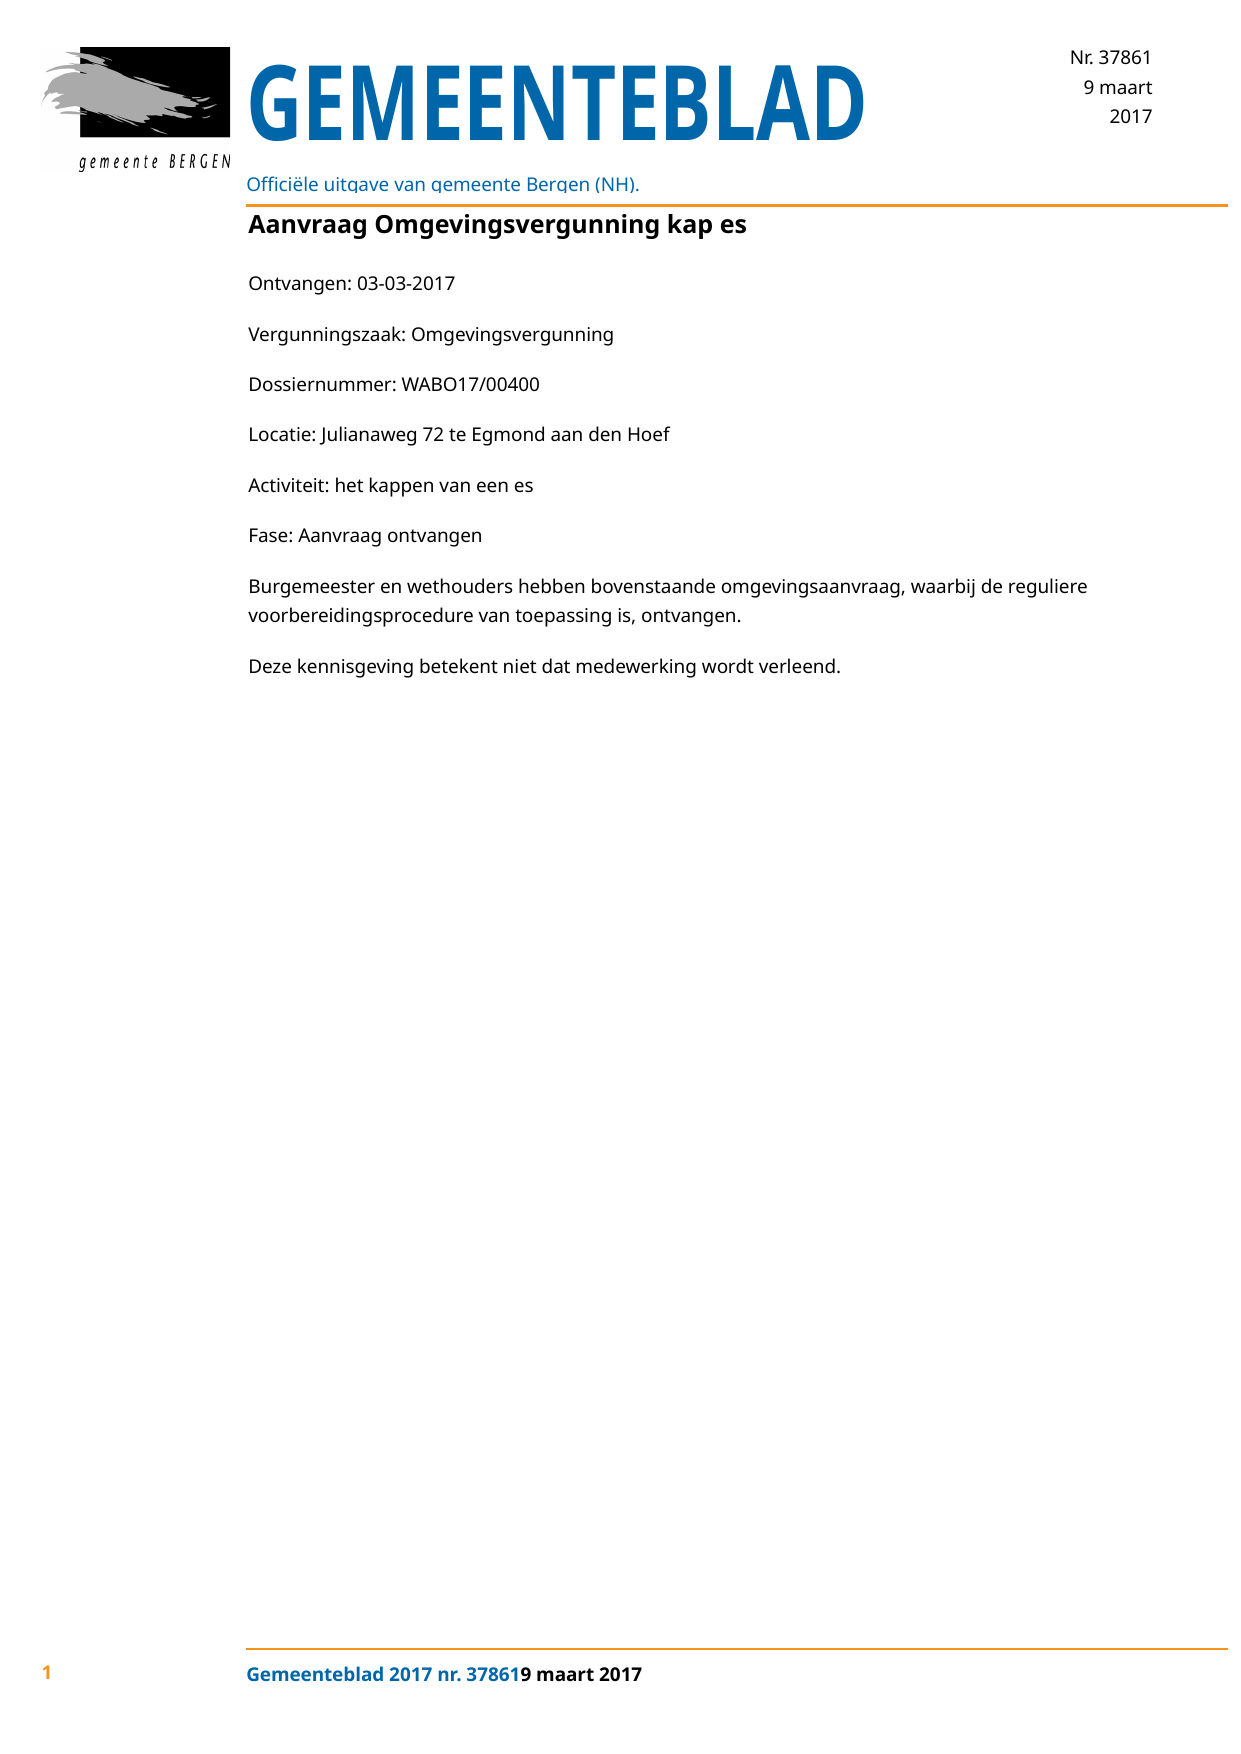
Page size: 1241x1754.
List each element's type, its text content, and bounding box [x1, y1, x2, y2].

text Locatie: Julianaweg 72 te Egmond aan den Hoef [248, 422, 1152, 447]
picture [41, 47, 231, 172]
text Dossiernummer: WABO17/00400 [248, 371, 1152, 397]
text Aanvraag Omgevingsvergunning kap es [248, 207, 1152, 241]
text Activiteit: het kappen van een es [248, 472, 1152, 498]
text Burgemeester en wethouders hebben bovenstaande omgevingsaanvraag, waarbij de reguliere voorbereidingsprocedure van toepassing is, ontvangen. [248, 573, 1152, 628]
text Ontvangen: 03-03-2017 [248, 270, 1152, 296]
text Vergunningszaak: Omgevingsvergunning [248, 321, 1152, 346]
text Fase: Aanvraag ontvangen [248, 522, 1152, 548]
text Deze kennisgeving betekent niet dat medewerking wordt verleend. [248, 653, 1152, 678]
